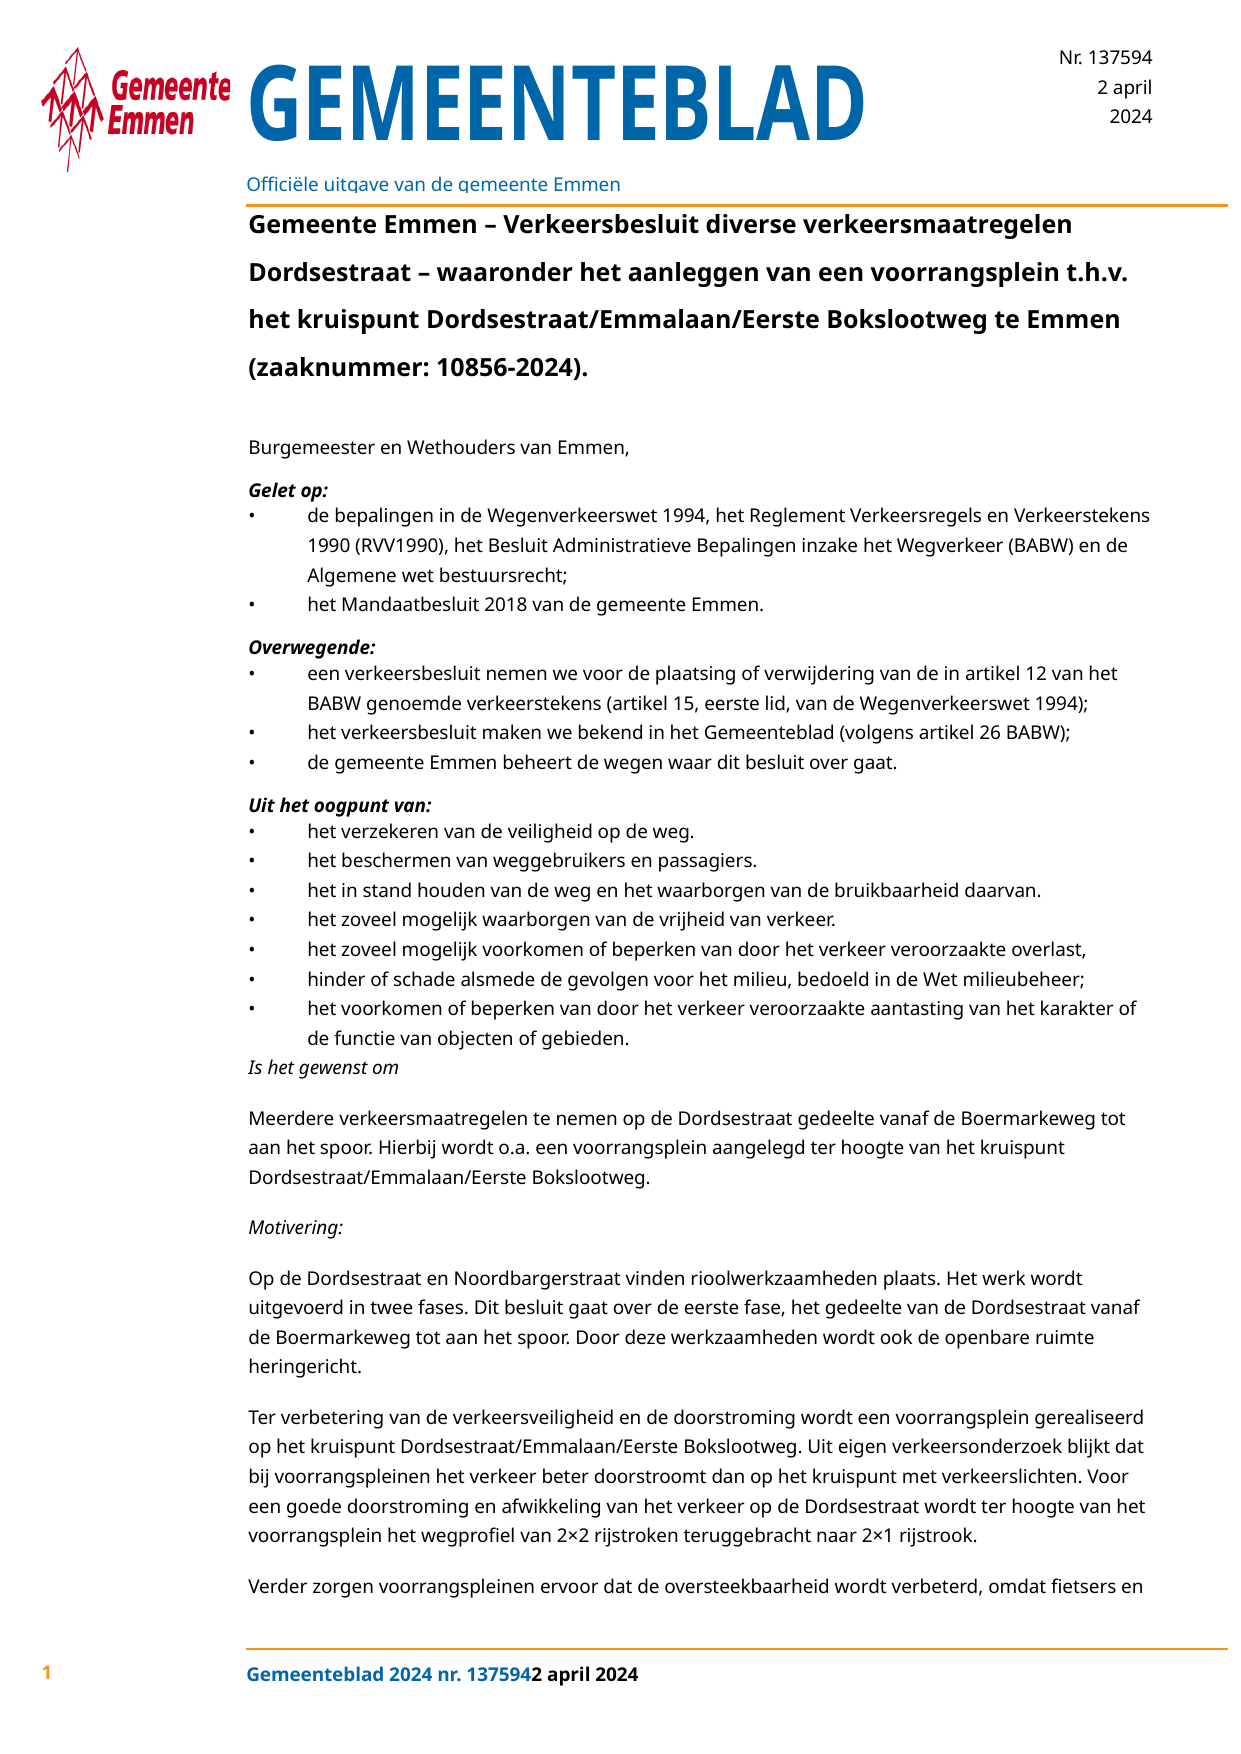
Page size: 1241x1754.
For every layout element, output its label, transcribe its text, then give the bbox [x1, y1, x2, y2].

text Op de Dordsestraat en Noordbargerstraat vinden rioolwerkzaamheden plaats. Het werk wordt uitgevoerd in twee fases. Dit besluit gaat over de eerste fase, het gedeelte van de Dordsestraat vanaf de Boermarkeweg tot aan het spoor. Door deze werkzaamheden wordt ook de openbare ruimte heringericht. [248, 1265, 1152, 1379]
list het beschermen van weggebruikers en passagiers. [248, 847, 1152, 873]
list het in stand houden van de weg en het waarborgen van de bruikbaarheid daarvan. [248, 877, 1152, 903]
picture [41, 47, 231, 172]
list het verkeersbesluit maken we bekend in het Gemeenteblad (volgens artikel 26 BABW); [248, 719, 1152, 745]
list een verkeersbesluit nemen we voor de plaatsing of verwijdering van de in artikel 12 van het BABW genoemde verkeerstekens (artikel 15, eerste lid, van de Wegenverkeerswet 1994); [248, 660, 1152, 716]
text Burgemeester en Wethouders van Emmen, [248, 434, 1152, 459]
text Gemeente Emmen – Verkeersbesluit diverse verkeersmaatregelen Dordsestraat – waaronder het aanleggen van een voorrangsplein t.h.v. het kruispunt Dordsestraat/Emmalaan/Eerste Bokslootweg te Emmen (zaaknummer: 10856-2024). [248, 207, 1152, 384]
list het zoveel mogelijk waarborgen van de vrijheid van verkeer. [248, 907, 1152, 932]
list het zoveel mogelijk voorkomen of beperken van door het verkeer veroorzaakte overlast, [248, 936, 1152, 962]
text Gelet op: [248, 477, 1152, 503]
text Meerdere verkeersmaatregelen te nemen op de Dordsestraat gedeelte vanaf de Boermarkeweg tot aan het spoor. Hierbij wordt o.a. een voorrangsplein aangelegd ter hoogte van het kruispunt Dordsestraat/Emmalaan/Eerste Bokslootweg. [248, 1105, 1152, 1190]
text Ter verbetering van de verkeersveiligheid en de doorstroming wordt een voorrangsplein gerealiseerd op het kruispunt Dordsestraat/Emmalaan/Eerste Bokslootweg. Uit eigen verkeersonderzoek blijkt dat bij voorrangspleinen het verkeer beter doorstroomt dan op het kruispunt met verkeerslichten. Voor een goede doorstroming en afwikkeling van het verkeer op de Dordsestraat wordt ter hoogte van het voorrangsplein het wegprofiel van 2×2 rijstroken teruggebracht naar 2×1 rijstrook. [248, 1404, 1152, 1548]
list het voorkomen of beperken van door het verkeer veroorzaakte aantasting van het karakter of de functie van objecten of gebieden. [248, 995, 1152, 1051]
text Motivering: [248, 1214, 1152, 1240]
text Overwegende: [248, 634, 1152, 660]
list het Mandaatbesluit 2018 van de gemeente Emmen. [248, 591, 1152, 617]
list het verzekeren van de veiligheid op de weg. [248, 818, 1152, 844]
list de gemeente Emmen beheert de wegen waar dit besluit over gaat. [248, 749, 1152, 775]
text Uit het oogpunt van: [248, 792, 1152, 818]
text Is het gewenst om [248, 1054, 1152, 1080]
text Verder zorgen voorrangspleinen ervoor dat de oversteekbaarheid wordt verbeterd, omdat fietsers en [248, 1573, 1152, 1599]
list hinder of schade alsmede de gevolgen voor het milieu, bedoeld in de Wet milieubeheer; [248, 966, 1152, 992]
list de bepalingen in de Wegenverkeerswet 1994, het Reglement Verkeersregels en Verkeerstekens 1990 (RVV1990), het Besluit Administratieve Bepalingen inzake het Wegverkeer (BABW) en de Algemene wet bestuursrecht; [248, 503, 1152, 588]
